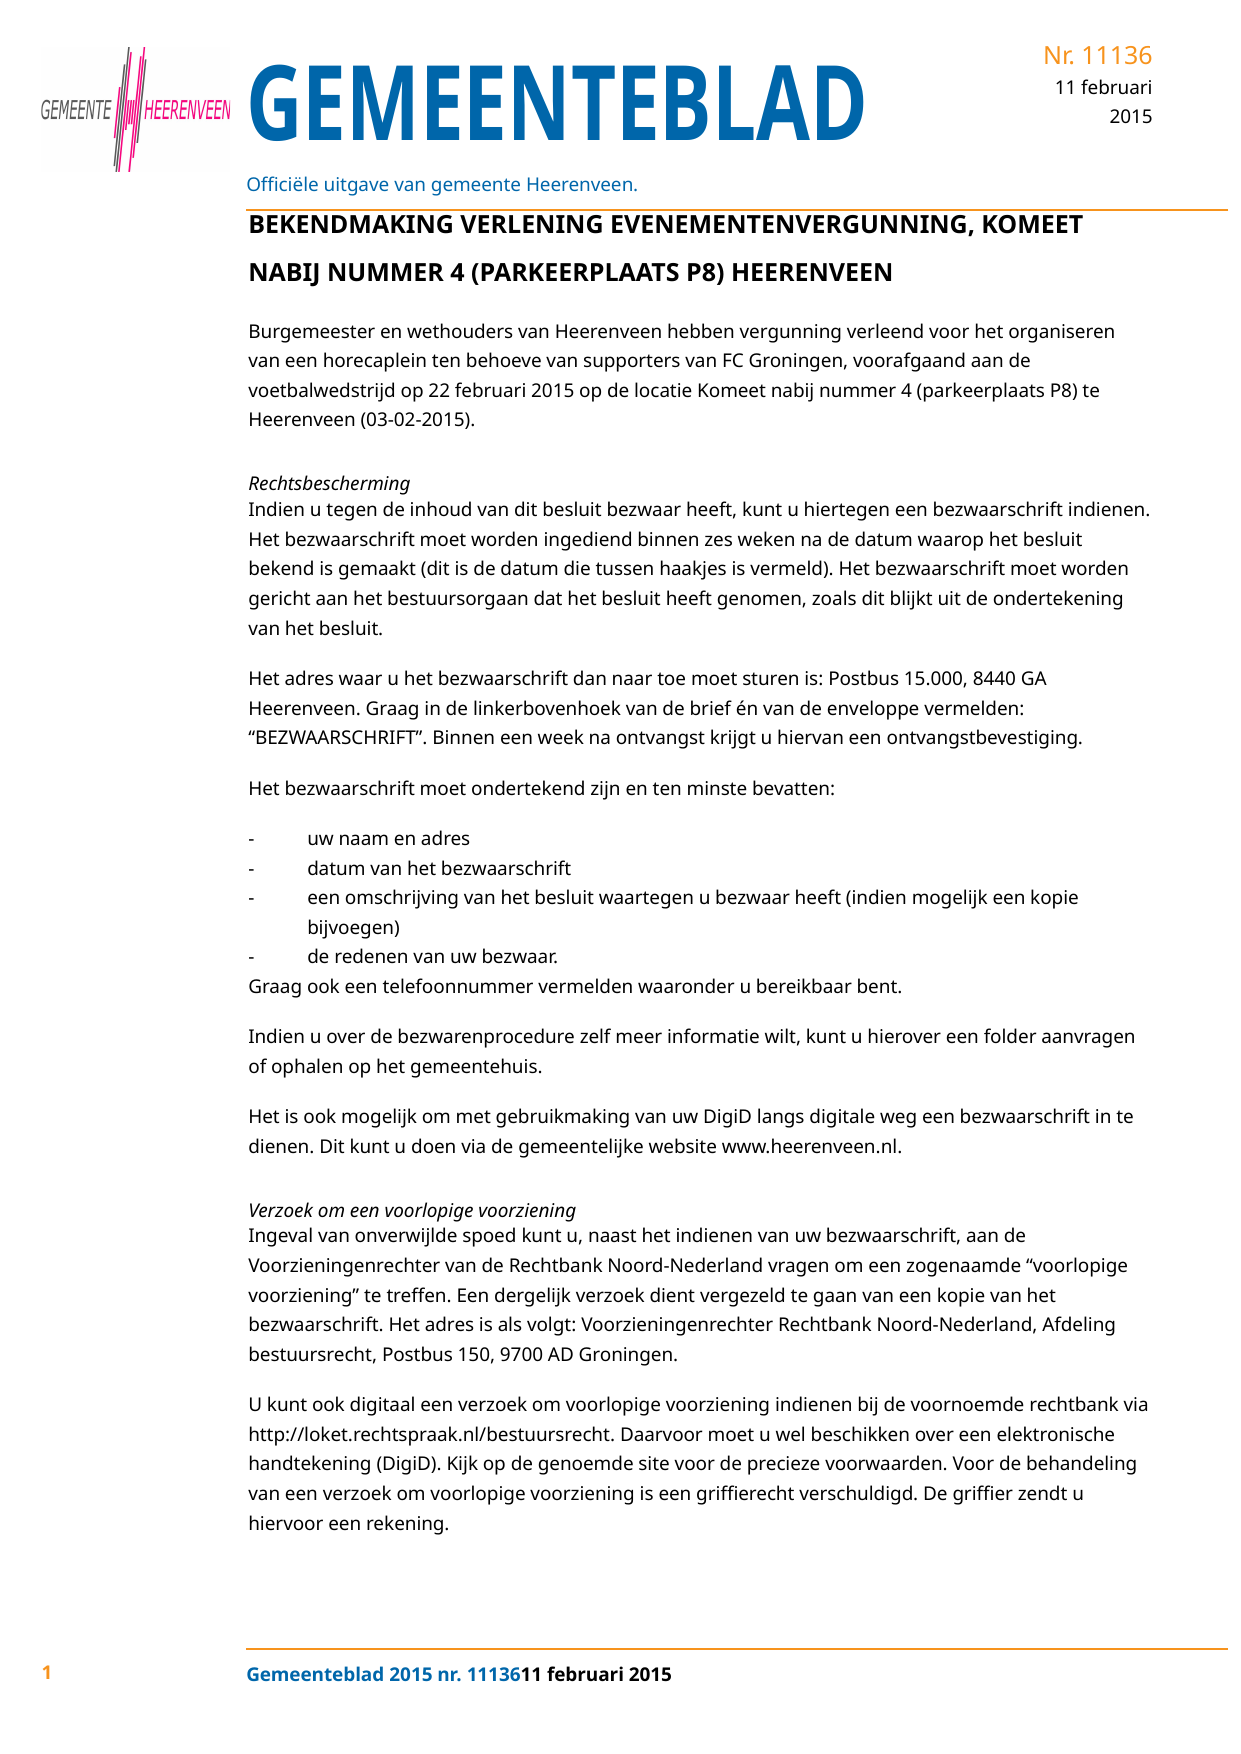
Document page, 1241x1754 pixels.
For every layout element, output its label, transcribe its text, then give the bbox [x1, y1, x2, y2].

list uw naam en adres [248, 825, 1152, 851]
text Het adres waar u het bezwaarschrift dan naar toe moet sturen is: Postbus 15.000, 8440 GA Heerenveen. Graag in de linkerbovenhoek van de brief én van de enveloppe vermelden: “BEZWAARSCHRIFT”. Binnen een week na ontvangst krijgt u hiervan een ontvangstbevestiging. [248, 665, 1152, 750]
picture [41, 47, 231, 172]
text Indien u over de bezwarenprocedure zelf meer informatie wilt, kunt u hierover een folder aanvragen of ophalen op het gemeentehuis. [248, 1023, 1152, 1079]
text Het bezwaarschrift moet ondertekend zijn en ten minste bevatten: [248, 775, 1152, 800]
text Ingeval van onverwijlde spoed kunt u, naast het indienen van uw bezwaarschrift, aan de Voorzieningenrechter van de Rechtbank Noord-Nederland vragen om een zogenaamde “voorlopige voorziening” te treffen. Een dergelijk verzoek dient vergezeld te gaan van een kopie van het bezwaarschrift. Het adres is als volgt: Voorzieningenrechter Rechtbank Noord-Nederland, Afdeling bestuursrecht, Postbus 150, 9700 AD Groningen. [248, 1223, 1152, 1367]
text U kunt ook digitaal een verzoek om voorlopige voorziening indienen bij de voornoemde rechtbank via http://loket.rechtspraak.nl/bestuursrecht. Daarvoor moet u wel beschikken over een elektronische handtekening (DigiD). Kijk op de genoemde site voor de precieze voorwaarden. Voor de behandeling van een verzoek om voorlopige voorziening is een griffierecht verschuldigd. De griffier zendt u hiervoor een rekening. [248, 1391, 1152, 1536]
text Graag ook een telefoonnummer vermelden waaronder u bereikbaar bent. [248, 973, 1152, 999]
text Rechtsbescherming [248, 471, 1152, 496]
text Burgemeester en wethouders van Heerenveen hebben vergunning verleend voor het organiseren van een horecaplein ten behoeve van supporters van FC Groningen, voorafgaand aan de voetbalwedstrijd op 22 februari 2015 op de locatie Komeet nabij nummer 4 (parkeerplaats P8) te Heerenveen (03-02-2015). [248, 318, 1152, 432]
list een omschrijving van het besluit waartegen u bezwaar heeft (indien mogelijk een kopie bijvoegen) [248, 884, 1152, 939]
text Indien u tegen de inhoud van dit besluit bezwaar heeft, kunt u hiertegen een bezwaarschrift indienen. Het bezwaarschrift moet worden ingediend binnen zes weken na de datum waarop het besluit bekend is gemaakt (dit is de datum die tussen haakjes is vermeld). Het bezwaarschrift moet worden gericht aan het bestuursorgaan dat het besluit heeft genomen, zoals dit blijkt uit de ondertekening van het besluit. [248, 496, 1152, 640]
text Het is ook mogelijk om met gebruikmaking van uw DigiD langs digitale weg een bezwaarschrift in te dienen. Dit kunt u doen via de gemeentelijke website www.heerenveen.nl. [248, 1103, 1152, 1159]
text Verzoek om een voorlopige voorziening [248, 1197, 1152, 1223]
text BEKENDMAKING VERLENING EVENEMENTENVERGUNNING, KOMEET NABIJ NUMMER 4 (PARKEERPLAATS P8) HEERENVEEN [248, 211, 1152, 288]
list de redenen van uw bezwaar. [248, 943, 1152, 969]
list datum van het bezwaarschrift [248, 855, 1152, 880]
